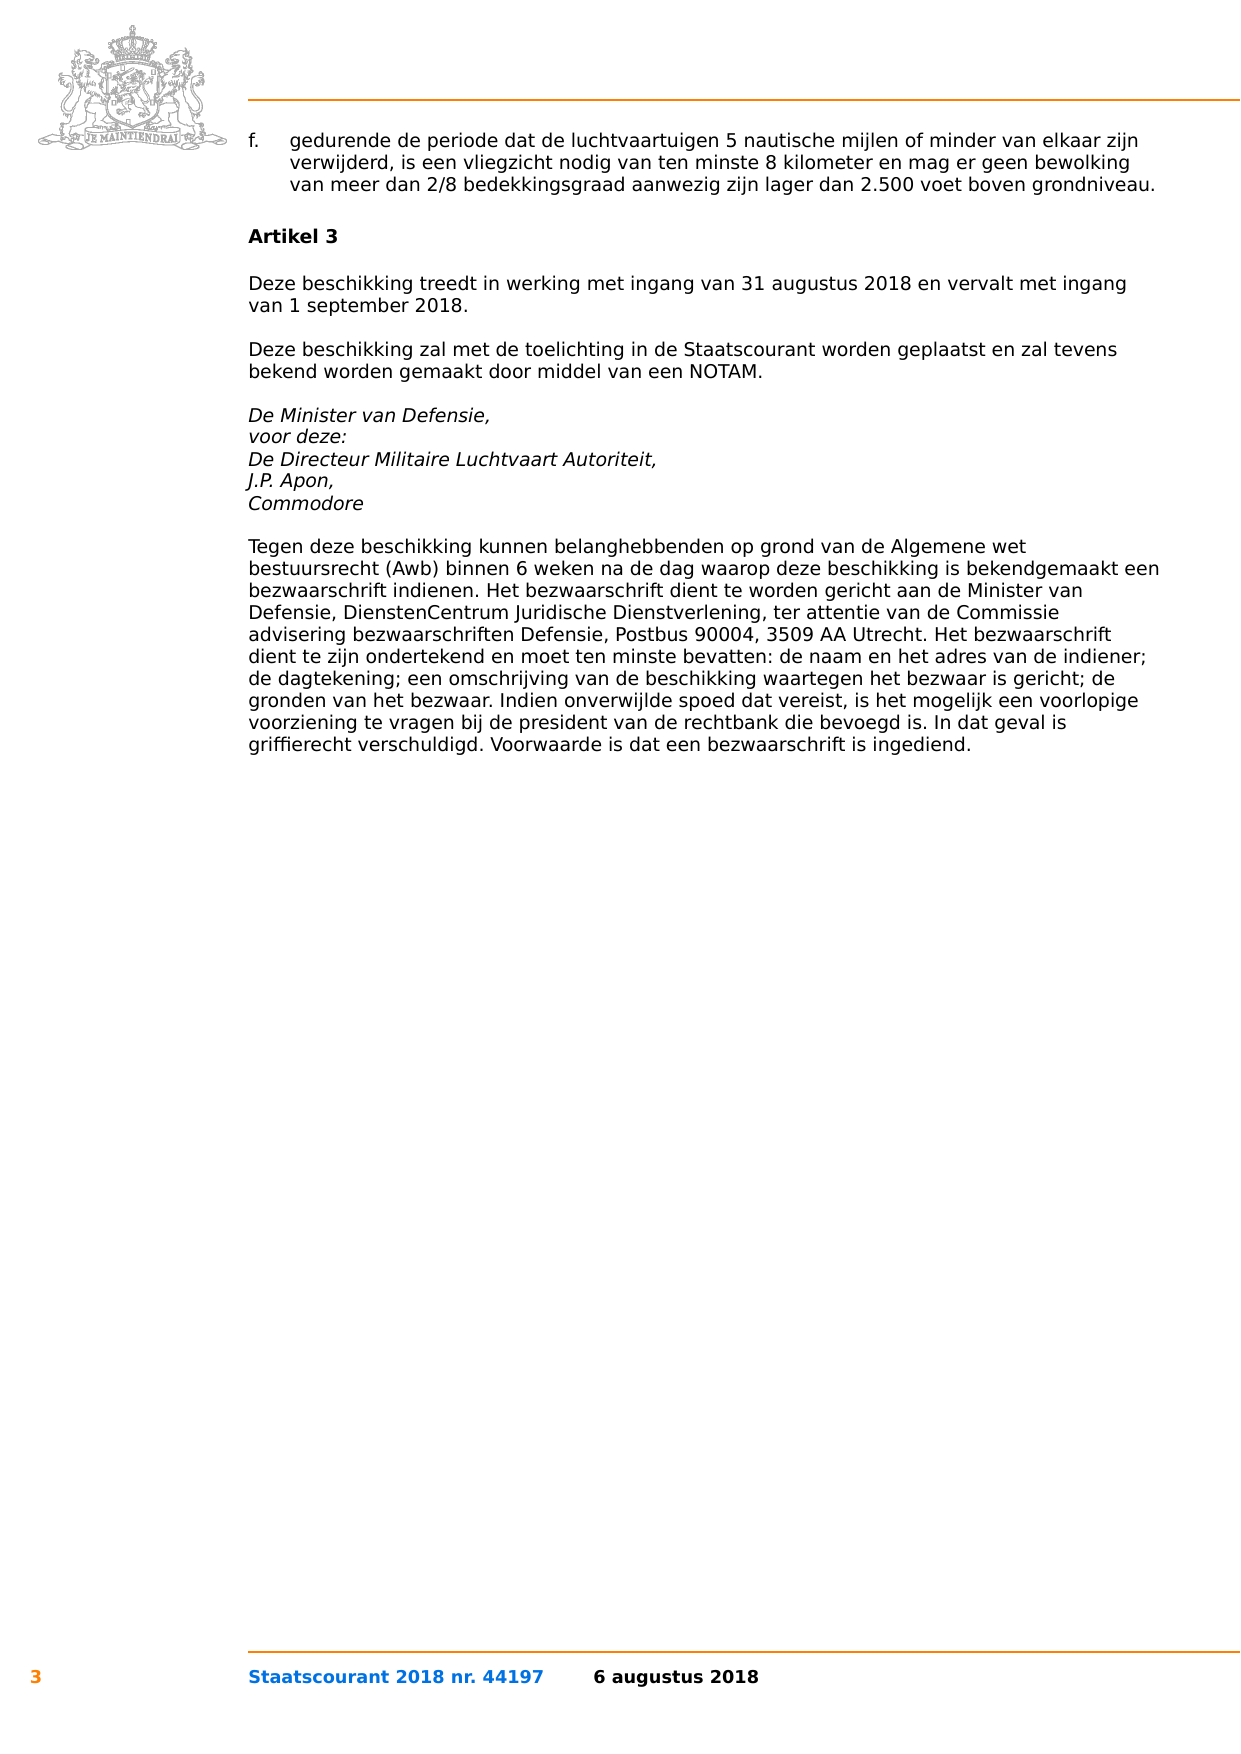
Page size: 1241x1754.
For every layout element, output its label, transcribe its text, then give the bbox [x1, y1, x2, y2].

text Tegen deze beschikking kunnen belanghebbenden op grond van de Algemene wet bestuursrecht (Awb) binnen 6 weken na de dag waarop deze beschikking is bekendgemaakt een bezwaarschrift indienen. Het bezwaarschrift dient te worden gericht aan de Minister van Defensie, DienstenCentrum Juridische Dienstverlening, ter attentie van de Commissie advisering bezwaarschriften Defensie, Postbus 90004, 3509 AA Utrecht. Het bezwaarschrift dient te zijn ondertekend en moet ten minste bevatten: de naam en het adres van de indiener; de dagtekening; een omschrijving van de beschikking waartegen het bezwaar is gericht; de gronden van het bezwaar. Indien onverwijlde spoed dat vereist, is het mogelijk een voorlopige voorziening te vragen bij de president van de rechtbank die bevoegd is. In dat geval is griffierecht verschuldigd. Voorwaarde is dat een bezwaarschrift is ingediend. [248, 536, 1163, 756]
text De Minister van Defensie, voor deze: De Directeur Militaire Luchtvaart Autoriteit, J.P. Apon, Commodore [248, 404, 1163, 514]
text Deze beschikking treedt in werking met ingang van 31 augustus 2018 en vervalt met ingang van 1 september 2018. [248, 273, 1163, 317]
text Deze beschikking zal met de toelichting in de Staatscourant worden geplaatst en zal tevens bekend worden gemaakt door middel van een NOTAM. [248, 339, 1163, 383]
picture [38, 25, 227, 150]
subtitle Artikel 3 [248, 226, 1163, 248]
text f. gedurende de periode dat de luchtvaartuigen 5 nautische mijlen of minder van elkaar zijn verwijderd, is een vliegzicht nodig van ten minste 8 kilometer en mag er geen bewolking van meer dan 2/8 bedekkingsgraad aanwezig zijn lager dan 2.500 voet boven grondniveau. [248, 130, 1163, 196]
